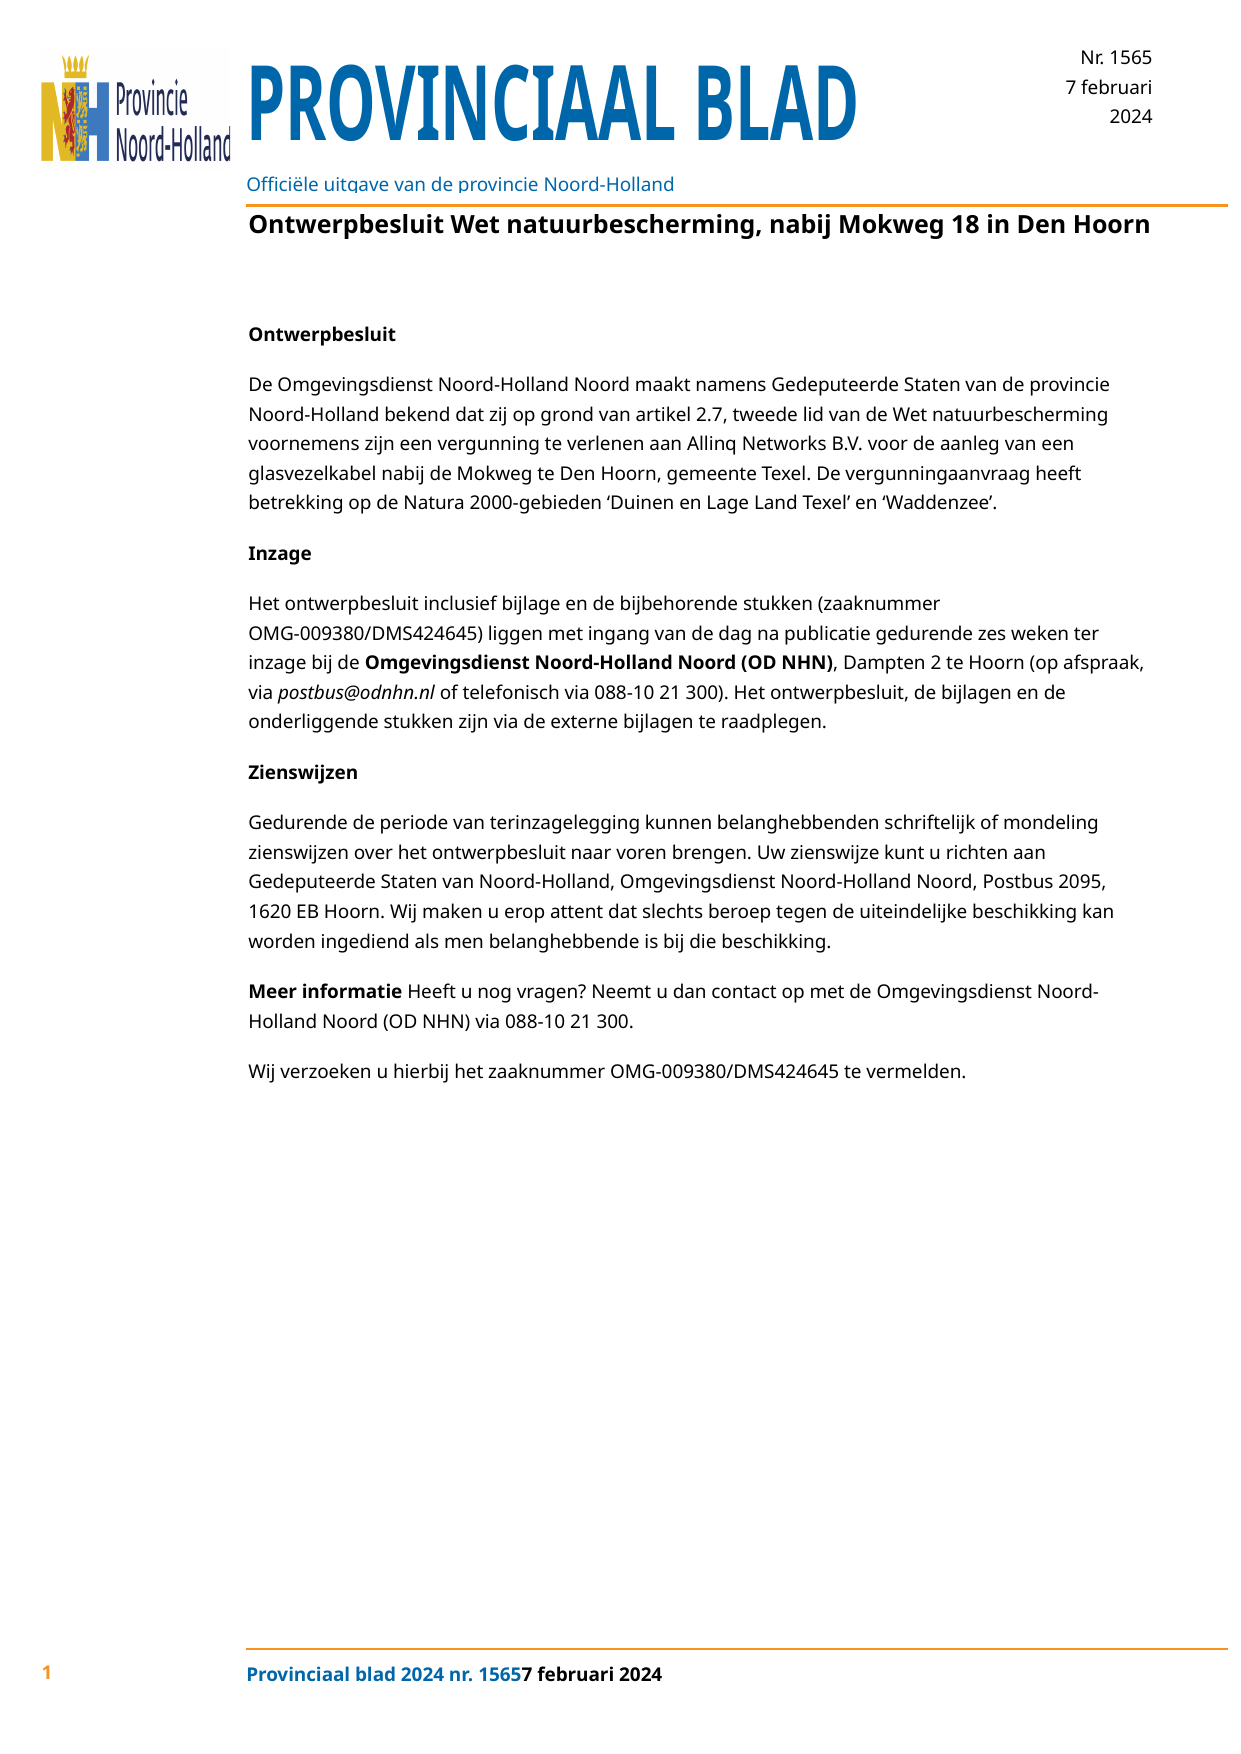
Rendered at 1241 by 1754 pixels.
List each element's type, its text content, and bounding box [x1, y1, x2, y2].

picture [41, 47, 231, 172]
text Zienswijzen [248, 759, 1152, 785]
text Ontwerpbesluit [248, 321, 1152, 346]
text Ontwerpbesluit Wet natuurbescherming, nabij Mokweg 18 in Den Hoorn [248, 207, 1152, 241]
text Gedurende de periode van terinzagelegging kunnen belanghebbenden schriftelijk of mondeling zienswijzen over het ontwerpbesluit naar voren brengen. Uw zienswijze kunt u richten aan Gedeputeerde Staten van Noord-Holland, Omgevingsdienst Noord-Holland Noord, Postbus 2095, 1620 EB Hoorn. Wij maken u erop attent dat slechts beroep tegen de uiteindelijke beschikking kan worden ingediend als men belanghebbende is bij die beschikking. [248, 809, 1152, 953]
text Meer informatie Heeft u nog vragen? Neemt u dan contact op met de Omgevingsdienst Noord-Holland Noord (OD NHN) via 088-10 21 300. [248, 978, 1152, 1033]
text De Omgevingsdienst Noord-Holland Noord maakt namens Gedeputeerde Staten van de provincie Noord-Holland bekend dat zij op grond van artikel 2.7, tweede lid van de Wet natuurbescherming voornemens zijn een vergunning te verlenen aan Allinq Networks B.V. voor de aanleg van een glasvezelkabel nabij de Mokweg te Den Hoorn, gemeente Texel. De vergunningaanvraag heeft betrekking op de Natura 2000-gebieden ‘Duinen en Lage Land Texel’ en ‘Waddenzee’. [248, 371, 1152, 515]
text Het ontwerpbesluit inclusief bijlage en de bijbehorende stukken (zaaknummer OMG-009380/DMS424645) liggen met ingang van de dag na publicatie gedurende zes weken ter inzage bij de Omgevingsdienst Noord-Holland Noord (OD NHN), Dampten 2 te Hoorn (op afspraak, via postbus@odnhn.nl of telefonisch via 088-10 21 300). Het ontwerpbesluit, de bijlagen en de onderliggende stukken zijn via de externe bijlagen te raadplegen. [248, 590, 1152, 734]
text Inzage [248, 540, 1152, 566]
text Wij verzoeken u hierbij het zaaknummer OMG-009380/DMS424645 te vermelden. [248, 1058, 1152, 1084]
